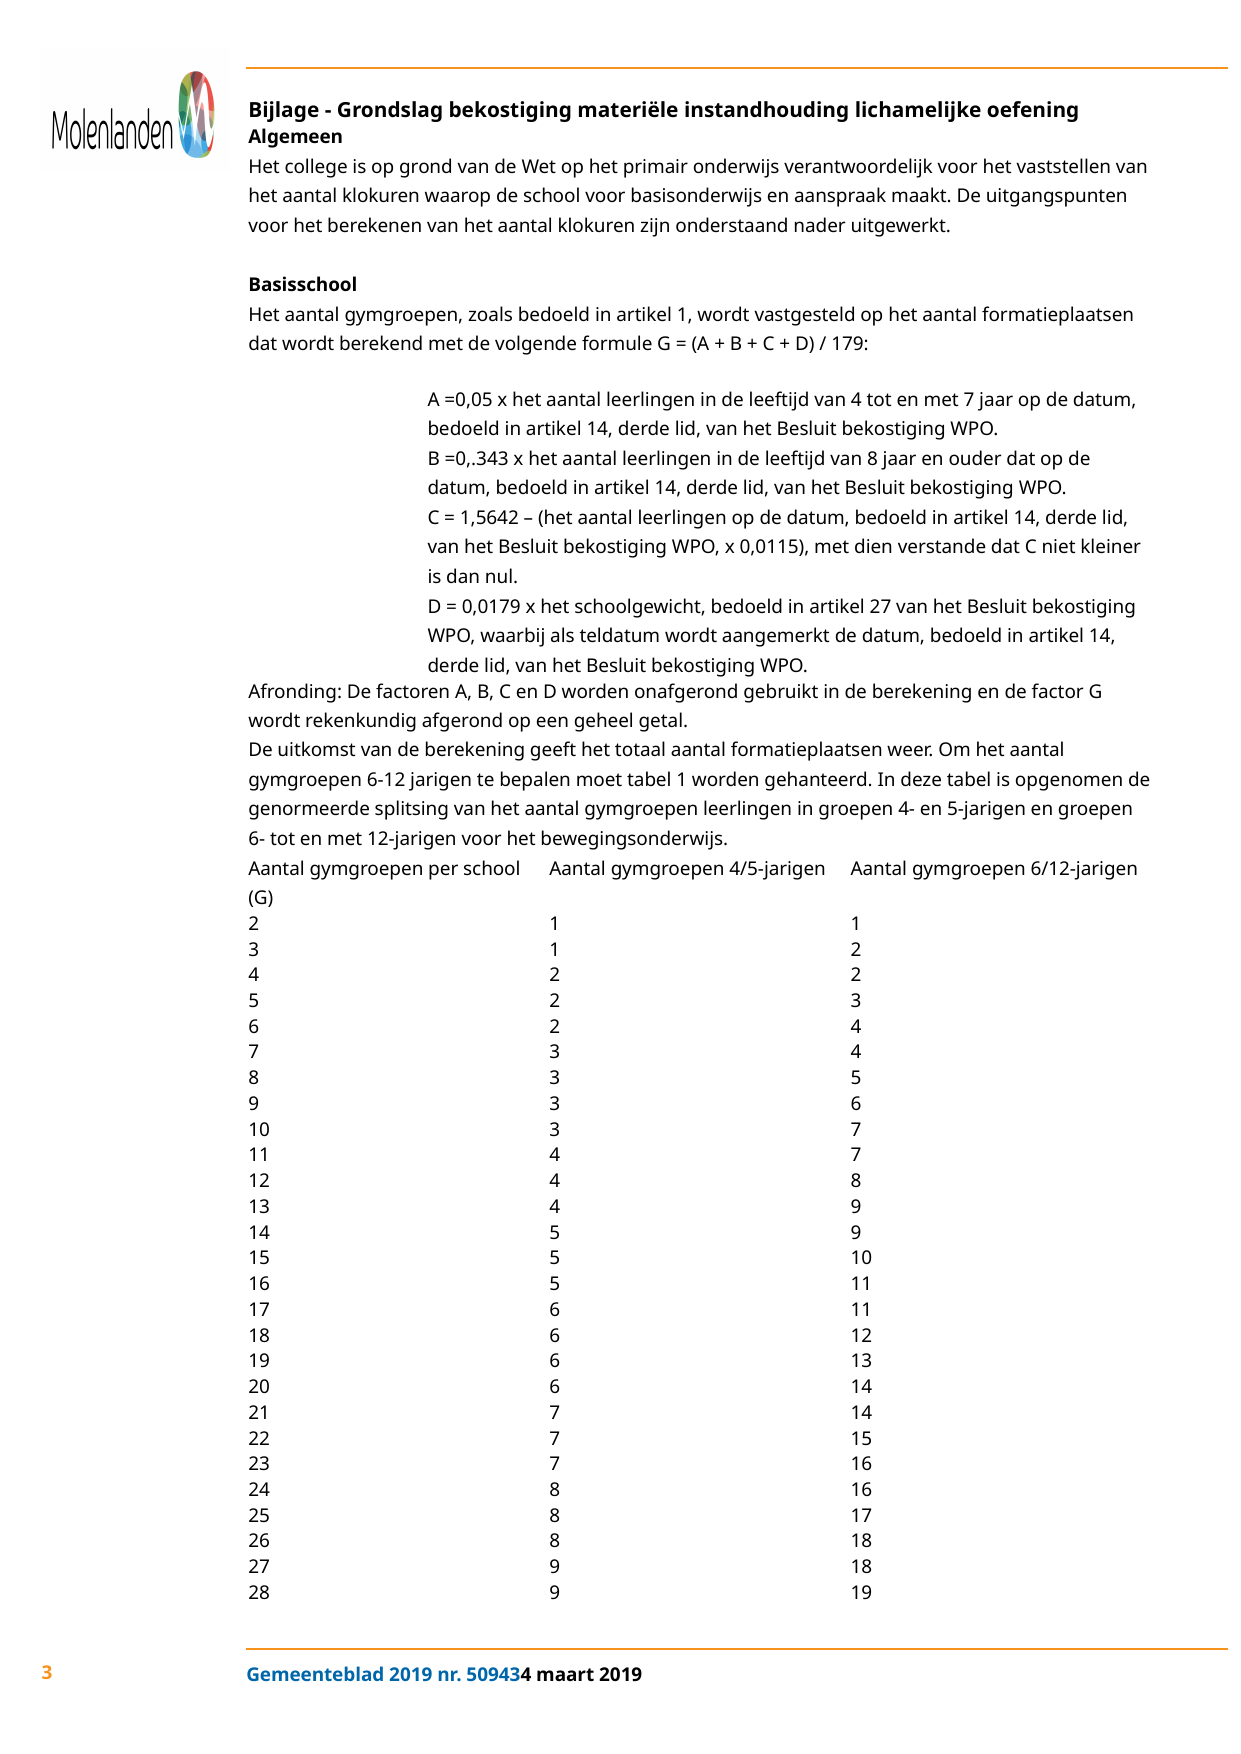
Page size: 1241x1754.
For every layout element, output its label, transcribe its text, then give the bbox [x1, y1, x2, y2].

table_cell 1 [850, 910, 1152, 936]
table_cell 8 [248, 1065, 549, 1090]
table_cell 18 [248, 1322, 549, 1347]
table_cell 4 [248, 962, 549, 987]
table_cell 16 [850, 1450, 1152, 1476]
table_cell A =0,05 x het aantal leerlingen in de leeftijd van 4 tot en met 7 jaar op de datum, bedoeld in artikel 14, derde lid, van het Besluit bekostiging WPO. B =0,.343 x het aantal leerlingen in de leeftijd van 8 jaar en ouder dat op de datum, bedoeld in artikel 14, derde lid, van het Besluit bekostiging WPO. C = 1,5642 – (het aantal leerlingen op de datum, bedoeld in artikel 14, derde lid, van het Besluit bekostiging WPO, x 0,0115), met dien verstande dat C niet kleiner is dan nul. D = 0,0179 x het schoolgewicht, bedoeld in artikel 27 van het Besluit bekostiging WPO, waarbij als teldatum wordt aangemerkt de datum, bedoeld in artikel 14, derde lid, van het Besluit bekostiging WPO. [427, 386, 1152, 678]
text Basisschool [248, 271, 1152, 297]
table_cell 6 [549, 1322, 850, 1347]
table_cell 13 [850, 1348, 1152, 1373]
table_cell 4 [850, 1039, 1152, 1064]
table_cell 3 [850, 987, 1152, 1013]
table_cell 8 [549, 1528, 850, 1553]
table_cell 9 [850, 1219, 1152, 1244]
table_cell 7 [549, 1450, 850, 1476]
table_cell 8 [850, 1168, 1152, 1193]
table_cell 25 [248, 1502, 549, 1528]
table_cell 26 [248, 1528, 549, 1553]
table_cell Afronding: De factoren A, B, C en D worden onafgerond gebruikt in de berekening en de factor G wordt rekenkundig afgerond op een geheel getal. [248, 678, 1152, 733]
table_cell 4 [549, 1193, 850, 1219]
table_cell 7 [549, 1399, 850, 1425]
table_cell 20 [248, 1373, 549, 1399]
table_cell 6 [850, 1090, 1152, 1116]
table_cell 22 [248, 1425, 549, 1450]
table_cell 4 [549, 1168, 850, 1193]
table_cell 3 [549, 1116, 850, 1142]
table_cell 11 [248, 1142, 549, 1167]
table_cell 16 [248, 1270, 549, 1296]
text Het aantal gymgroepen, zoals bedoeld in artikel 1, wordt vastgesteld op het aantal formatieplaatsen dat wordt berekend met de volgende formule G = (A + B + C + D) / 179: [248, 301, 1152, 356]
table_cell 28 [248, 1579, 549, 1605]
table_cell 8 [549, 1476, 850, 1502]
table_cell 27 [248, 1553, 549, 1579]
table_cell 14 [850, 1373, 1152, 1399]
table_cell 2 [248, 910, 549, 936]
table_cell 5 [549, 1245, 850, 1270]
table_cell 2 [850, 936, 1152, 962]
table_cell 6 [248, 1013, 549, 1039]
table_cell 13 [248, 1193, 549, 1219]
text Bijlage - Grondslag bekostiging materiële instandhouding lichamelijke oefening [248, 95, 1152, 123]
table_cell 9 [549, 1553, 850, 1579]
table_cell 7 [549, 1425, 850, 1450]
table_cell 8 [549, 1502, 850, 1528]
table_cell 21 [248, 1399, 549, 1425]
table_header [248, 360, 427, 386]
table_cell 4 [549, 1142, 850, 1167]
table_cell 2 [549, 1013, 850, 1039]
table_cell 3 [549, 1090, 850, 1116]
table_cell 18 [850, 1528, 1152, 1553]
table_cell 6 [549, 1296, 850, 1322]
table_cell 7 [850, 1142, 1152, 1167]
table_cell 12 [248, 1168, 549, 1193]
table_cell 5 [549, 1219, 850, 1244]
table_cell 14 [850, 1399, 1152, 1425]
table_cell 5 [248, 987, 549, 1013]
table_cell 16 [850, 1476, 1152, 1502]
table_cell [248, 386, 427, 678]
table_cell 2 [850, 962, 1152, 987]
table_cell 9 [850, 1193, 1152, 1219]
table_cell 11 [850, 1270, 1152, 1296]
table_cell 23 [248, 1450, 549, 1476]
table_header Aantal gymgroepen 6/12-jarigen [850, 855, 1152, 910]
table_cell 7 [248, 1039, 549, 1064]
table_cell 3 [248, 936, 549, 962]
text De uitkomst van de berekening geeft het totaal aantal formatieplaatsen weer. Om het aantal gymgroepen 6-12 jarigen te bepalen moet tabel 1 worden gehanteerd. In deze tabel is opgenomen de genormeerde splitsing van het aantal gymgroepen leerlingen in groepen 4- en 5-jarigen en groepen 6- tot en met 12-jarigen voor het bewegingsonderwijs. [248, 736, 1152, 851]
table_cell 3 [549, 1065, 850, 1090]
table_cell 19 [850, 1579, 1152, 1605]
table_cell 17 [850, 1502, 1152, 1528]
table_cell 1 [549, 936, 850, 962]
table_cell 18 [850, 1553, 1152, 1579]
text Algemeen [248, 123, 1152, 149]
table_cell 15 [850, 1425, 1152, 1450]
table_header Aantal gymgroepen 4/5-jarigen [549, 855, 850, 910]
table_cell 2 [549, 962, 850, 987]
table_cell 19 [248, 1348, 549, 1373]
table_cell 9 [248, 1090, 549, 1116]
picture [41, 47, 231, 172]
table_cell 7 [850, 1116, 1152, 1142]
table_cell 24 [248, 1476, 549, 1502]
table_cell 2 [549, 987, 850, 1013]
table_cell 17 [248, 1296, 549, 1322]
table_cell 1 [549, 910, 850, 936]
table_cell 5 [850, 1065, 1152, 1090]
table_header [427, 360, 1152, 386]
table_cell 5 [549, 1270, 850, 1296]
table_cell 14 [248, 1219, 549, 1244]
table_cell 15 [248, 1245, 549, 1270]
table_cell 11 [850, 1296, 1152, 1322]
table_cell 4 [850, 1013, 1152, 1039]
table_header Aantal gymgroepen per school (G) [248, 855, 549, 910]
table_cell 10 [248, 1116, 549, 1142]
table_cell 6 [549, 1373, 850, 1399]
text Het college is op grond van de Wet op het primair onderwijs verantwoordelijk voor het vaststellen van het aantal klokuren waarop de school voor basisonderwijs en aanspraak maakt. De uitgangspunten voor het berekenen van het aantal klokuren zijn onderstaand nader uitgewerkt. [248, 153, 1152, 238]
table_cell 10 [850, 1245, 1152, 1270]
table_cell 9 [549, 1579, 850, 1605]
table_cell 3 [549, 1039, 850, 1064]
table_cell 6 [549, 1348, 850, 1373]
table_cell 12 [850, 1322, 1152, 1347]
